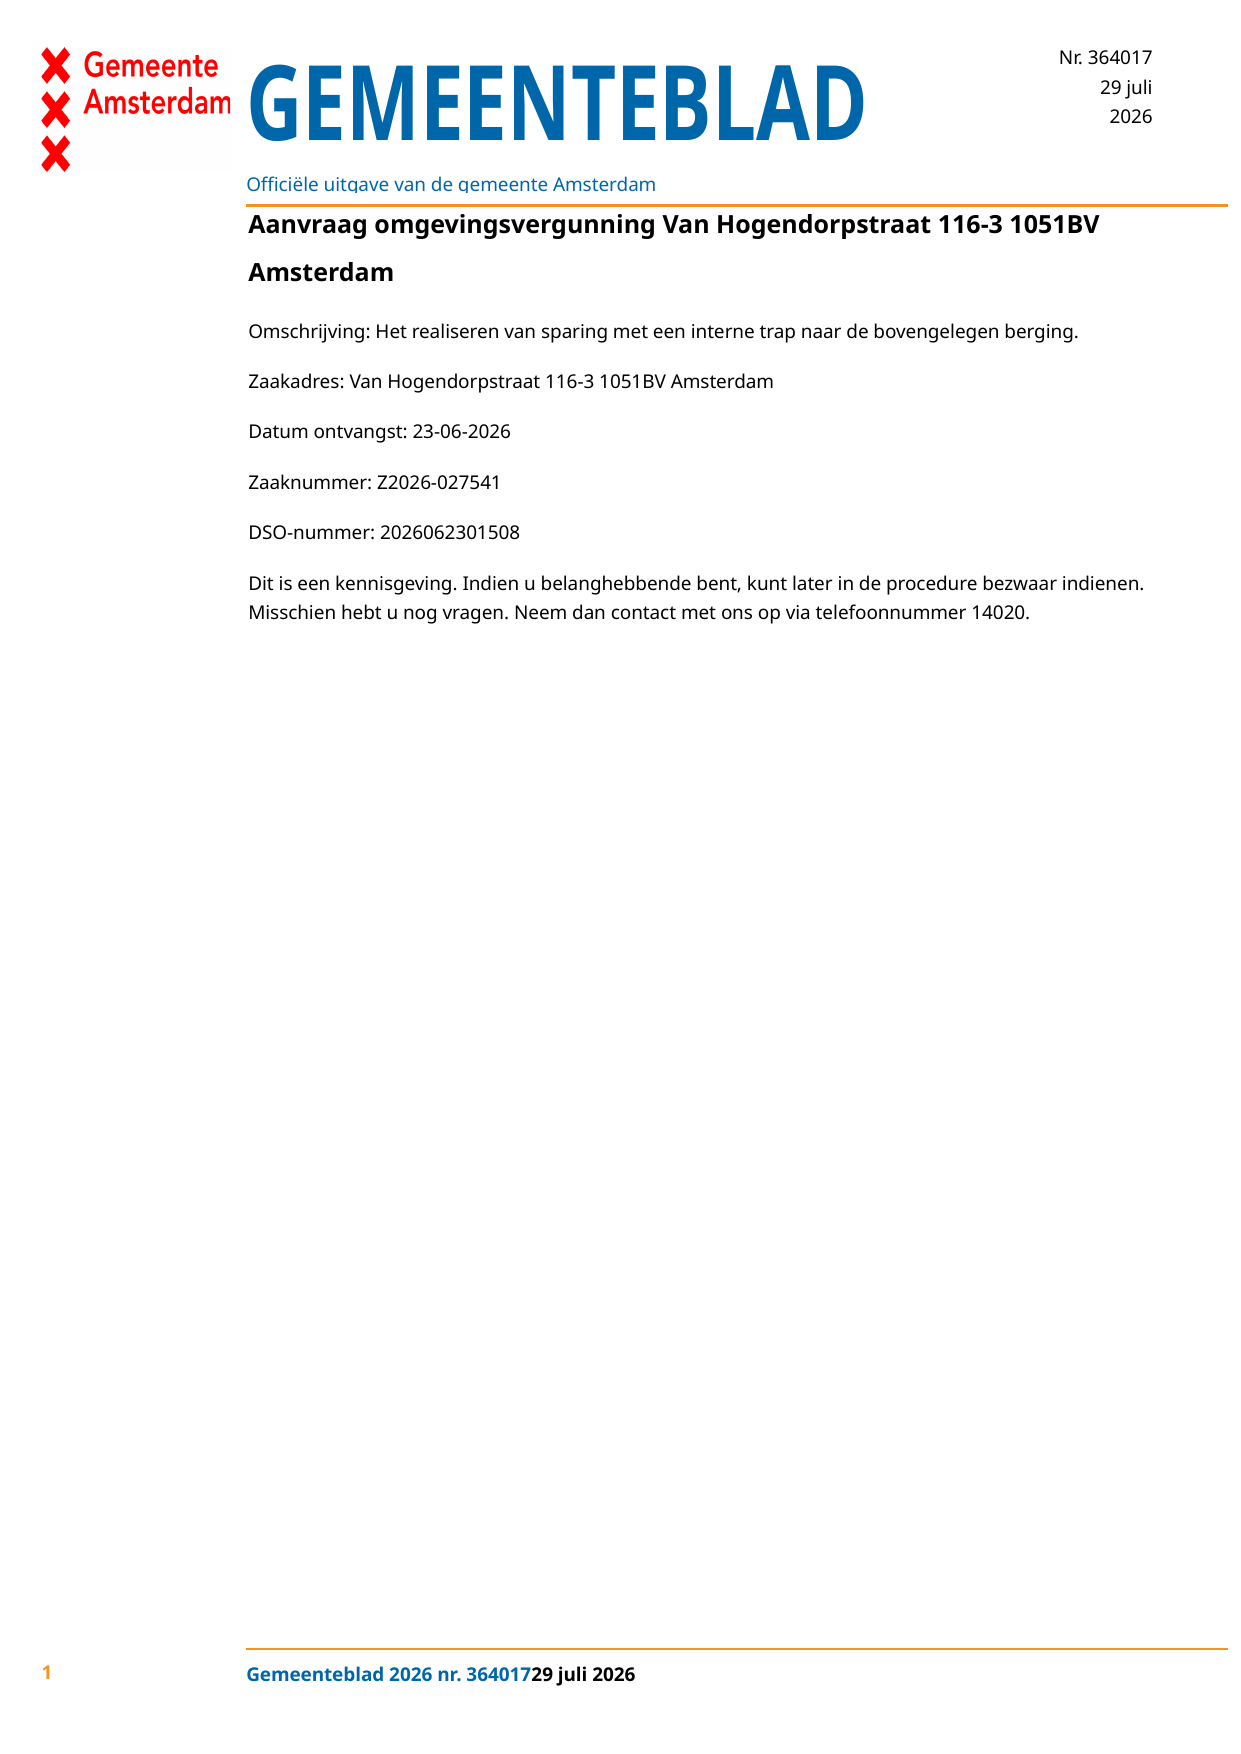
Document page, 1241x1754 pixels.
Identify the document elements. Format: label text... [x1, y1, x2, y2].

text Omschrijving: Het realiseren van sparing met een interne trap naar de bovengelegen berging. [248, 318, 1152, 344]
text Zaaknummer: Z2026-027541 [248, 469, 1152, 495]
picture [41, 47, 231, 172]
text Aanvraag omgevingsvergunning Van Hogendorpstraat 116-3 1051BV Amsterdam [248, 207, 1152, 288]
text DSO-nummer: 2026062301508 [248, 519, 1152, 545]
text Dit is een kennisgeving. Indien u belanghebbende bent, kunt later in de procedure bezwaar indienen. Misschien hebt u nog vragen. Neem dan contact met ons op via telefoonnummer 14020. [248, 570, 1152, 625]
text Zaakadres: Van Hogendorpstraat 116-3 1051BV Amsterdam [248, 368, 1152, 394]
text Datum ontvangst: 23-06-2026 [248, 419, 1152, 444]
